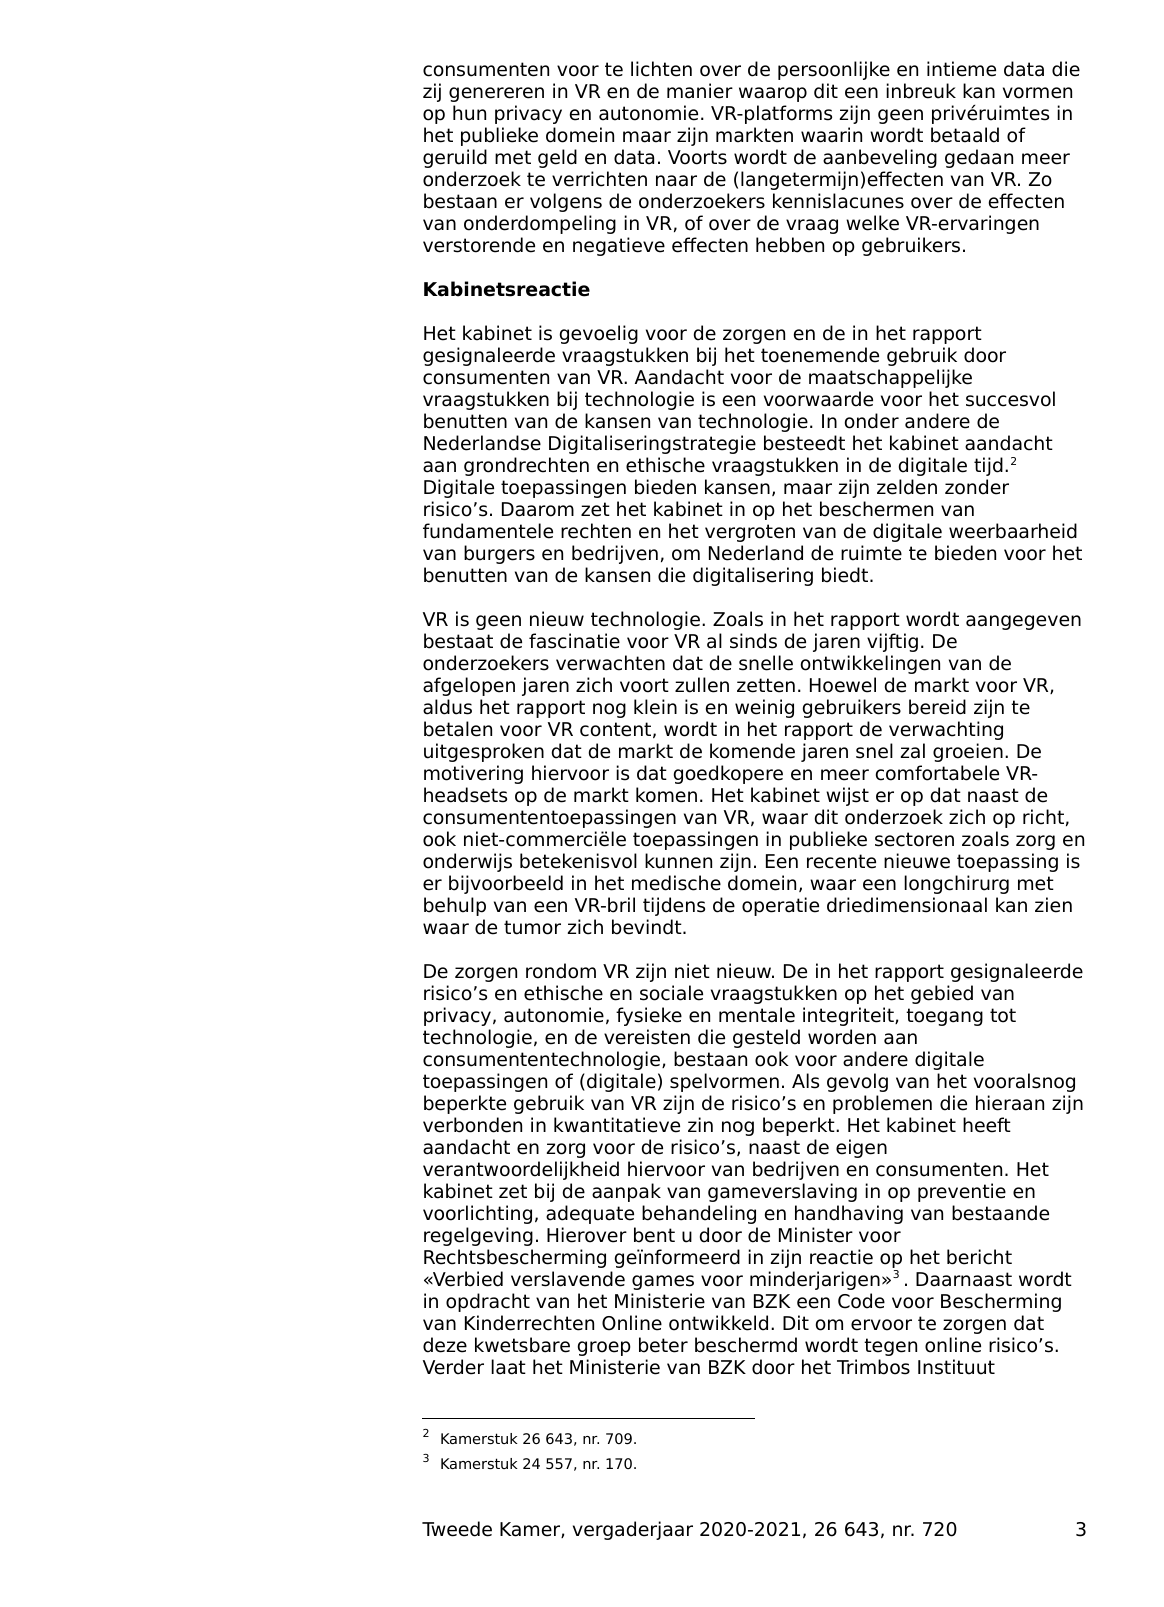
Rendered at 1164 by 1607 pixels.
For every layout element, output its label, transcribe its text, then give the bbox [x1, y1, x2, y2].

text Kamerstuk 26 643, nr. 709. [422, 1427, 1087, 1449]
subtitle Kabinetsreactie [422, 279, 1087, 301]
text Kamerstuk 24 557, nr. 170. [422, 1452, 1087, 1474]
text Het kabinet is gevoelig voor de zorgen en de in het rapport gesignaleerde vraagstukken bij het toenemende gebruik door consumenten van VR. Aandacht voor de maatschappelijke vraagstukken bij technologie is een voorwaarde voor het succesvol benutten van de kansen van technologie. In onder andere de Nederlandse Digitaliseringstrategie besteedt het kabinet aandacht aan grondrechten en ethische vraagstukken in de digitale tijd. Digitale toepassingen bieden kansen, maar zijn zelden zonder risico’s. Daarom zet het kabinet in op het beschermen van fundamentele rechten en het vergroten van de digitale weerbaarheid van burgers en bedrijven, om Nederland de ruimte te bieden voor het benutten van de kansen die digitalisering biedt. [422, 323, 1087, 587]
text VR is geen nieuw technologie. Zoals in het rapport wordt aangegeven bestaat de fascinatie voor VR al sinds de jaren vijftig. De onderzoekers verwachten dat de snelle ontwikkelingen van de afgelopen jaren zich voort zullen zetten. Hoewel de markt voor VR, aldus het rapport nog klein is en weinig gebruikers bereid zijn te betalen voor VR content, wordt in het rapport de verwachting uitgesproken dat de markt de komende jaren snel zal groeien. De motivering hiervoor is dat goedkopere en meer comfortabele VR-headsets op de markt komen. Het kabinet wijst er op dat naast de consumententoepassingen van VR, waar dit onderzoek zich op richt, ook niet-commerciële toepassingen in publieke sectoren zoals zorg en onderwijs betekenisvol kunnen zijn. Een recente nieuwe toepassing is er bijvoorbeeld in het medische domein, waar een longchirurg met behulp van een VR-bril tijdens de operatie driedimensionaal kan zien waar de tumor zich bevindt. [422, 609, 1087, 939]
text De zorgen rondom VR zijn niet nieuw. De in het rapport gesignaleerde risico’s en ethische en sociale vraagstukken op het gebied van privacy, autonomie, fysieke en mentale integriteit, toegang tot technologie, en de vereisten die gesteld worden aan consumententechnologie, bestaan ook voor andere digitale toepassingen of (digitale) spelvormen. Als gevolg van het vooralsnog beperkte gebruik van VR zijn de risico’s en problemen die hieraan zijn verbonden in kwantitatieve zin nog beperkt. Het kabinet heeft aandacht en zorg voor de risico’s, naast de eigen verantwoordelijkheid hiervoor van bedrijven en consumenten. Het kabinet zet bij de aanpak van gameverslaving in op preventie en voorlichting, adequate behandeling en handhaving van bestaande regelgeving. Hierover bent u door de Minister voor Rechtsbescherming geïnformeerd in zijn reactie op het bericht «Verbied verslavende games voor minderjarigen». Daarnaast wordt in opdracht van het Ministerie van BZK een Code voor Bescherming van Kinderrechten Online ontwikkeld. Dit om ervoor te zorgen dat deze kwetsbare groep beter beschermd wordt tegen online risico’s. Verder laat het Ministerie van BZK door het Trimbos Instituut [422, 961, 1087, 1379]
text consumenten voor te lichten over de persoonlijke en intieme data die zij genereren in VR en de manier waarop dit een inbreuk kan vormen op hun privacy en autonomie. VR-platforms zijn geen privéruimtes in het publieke domein maar zijn markten waarin wordt betaald of geruild met geld en data. Voorts wordt de aanbeveling gedaan meer onderzoek te verrichten naar de (langetermijn)effecten van VR. Zo bestaan er volgens de onderzoekers kennislacunes over de effecten van onderdompeling in VR, of over de vraag welke VR-ervaringen verstorende en negatieve effecten hebben op gebruikers. [422, 59, 1087, 257]
